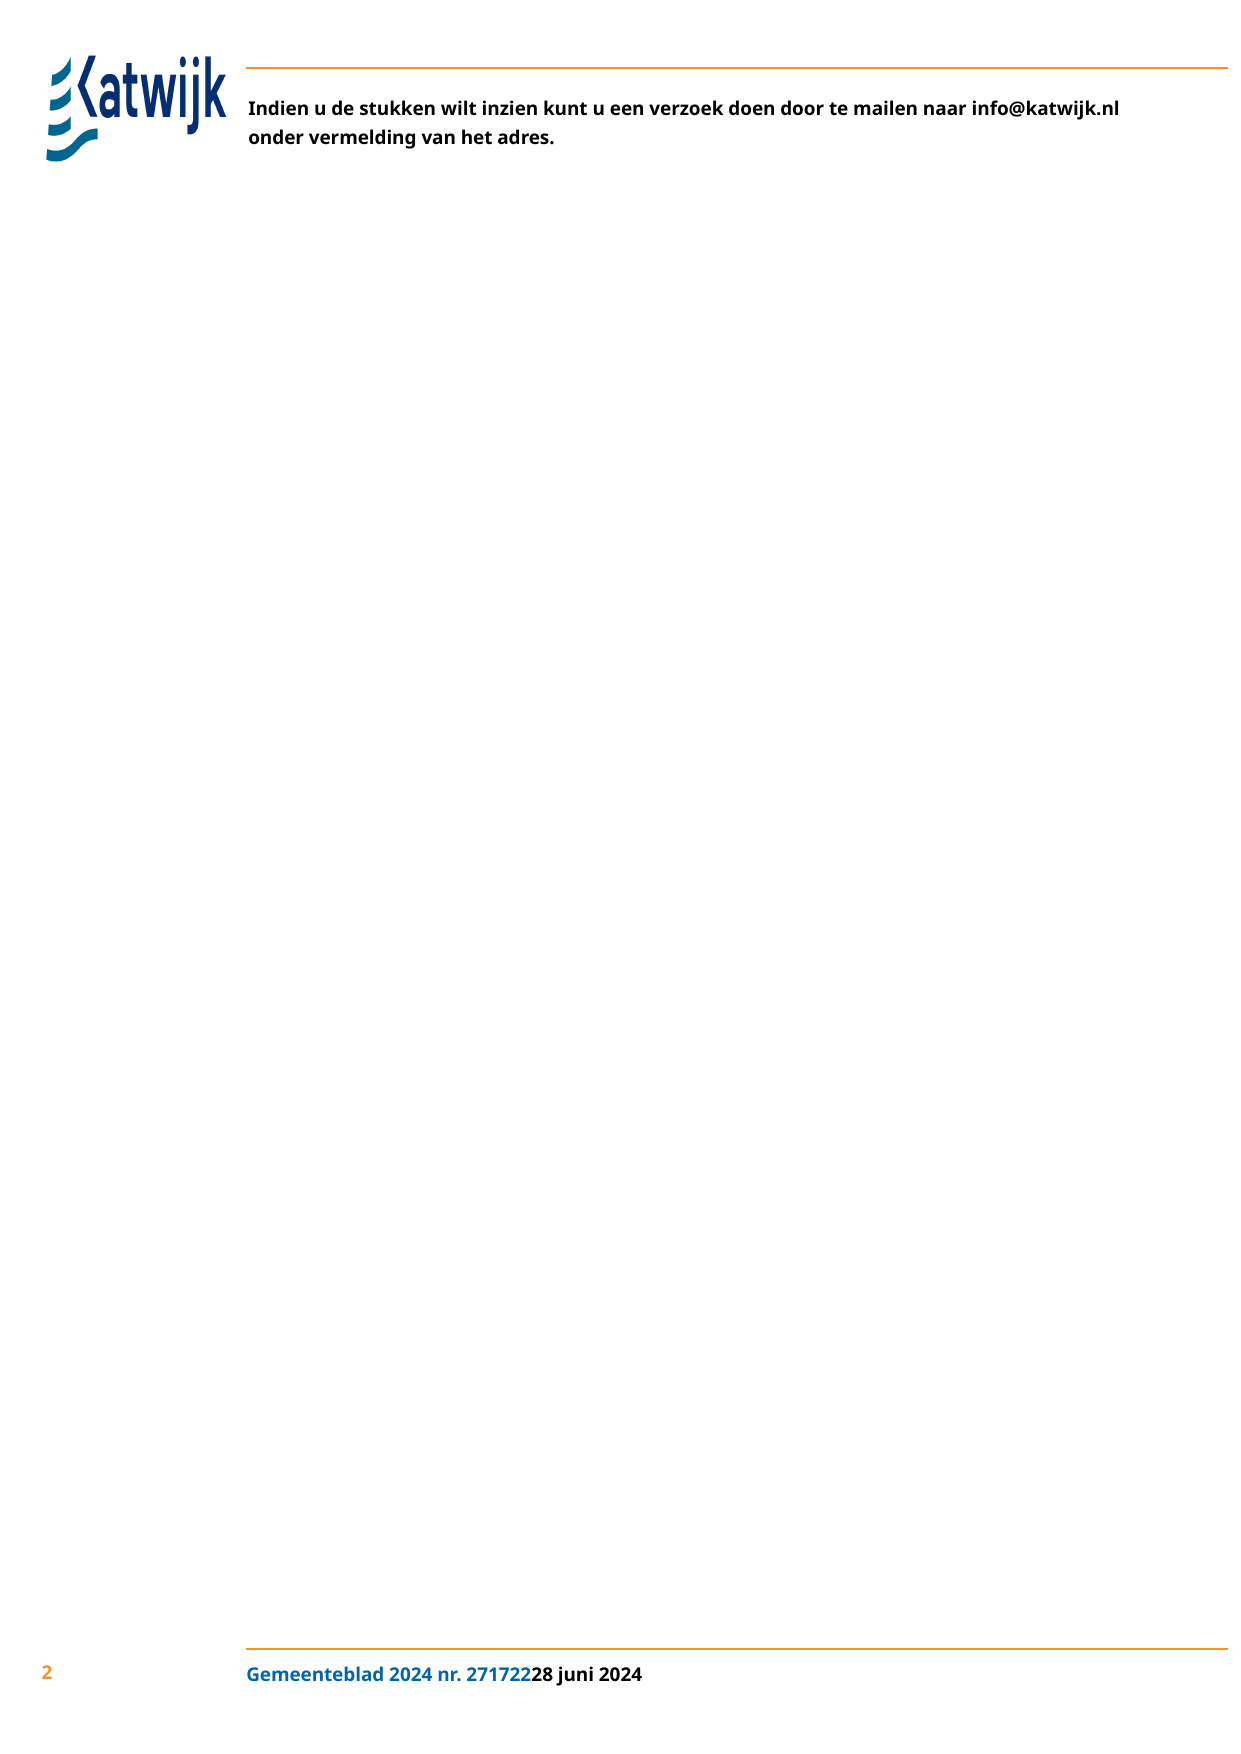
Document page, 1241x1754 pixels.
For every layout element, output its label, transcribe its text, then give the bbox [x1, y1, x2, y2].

text Indien u de stukken wilt inzien kunt u een verzoek doen door te mailen naar info@katwijk.nl onder vermelding van het adres. [248, 95, 1152, 150]
picture [41, 47, 231, 172]
